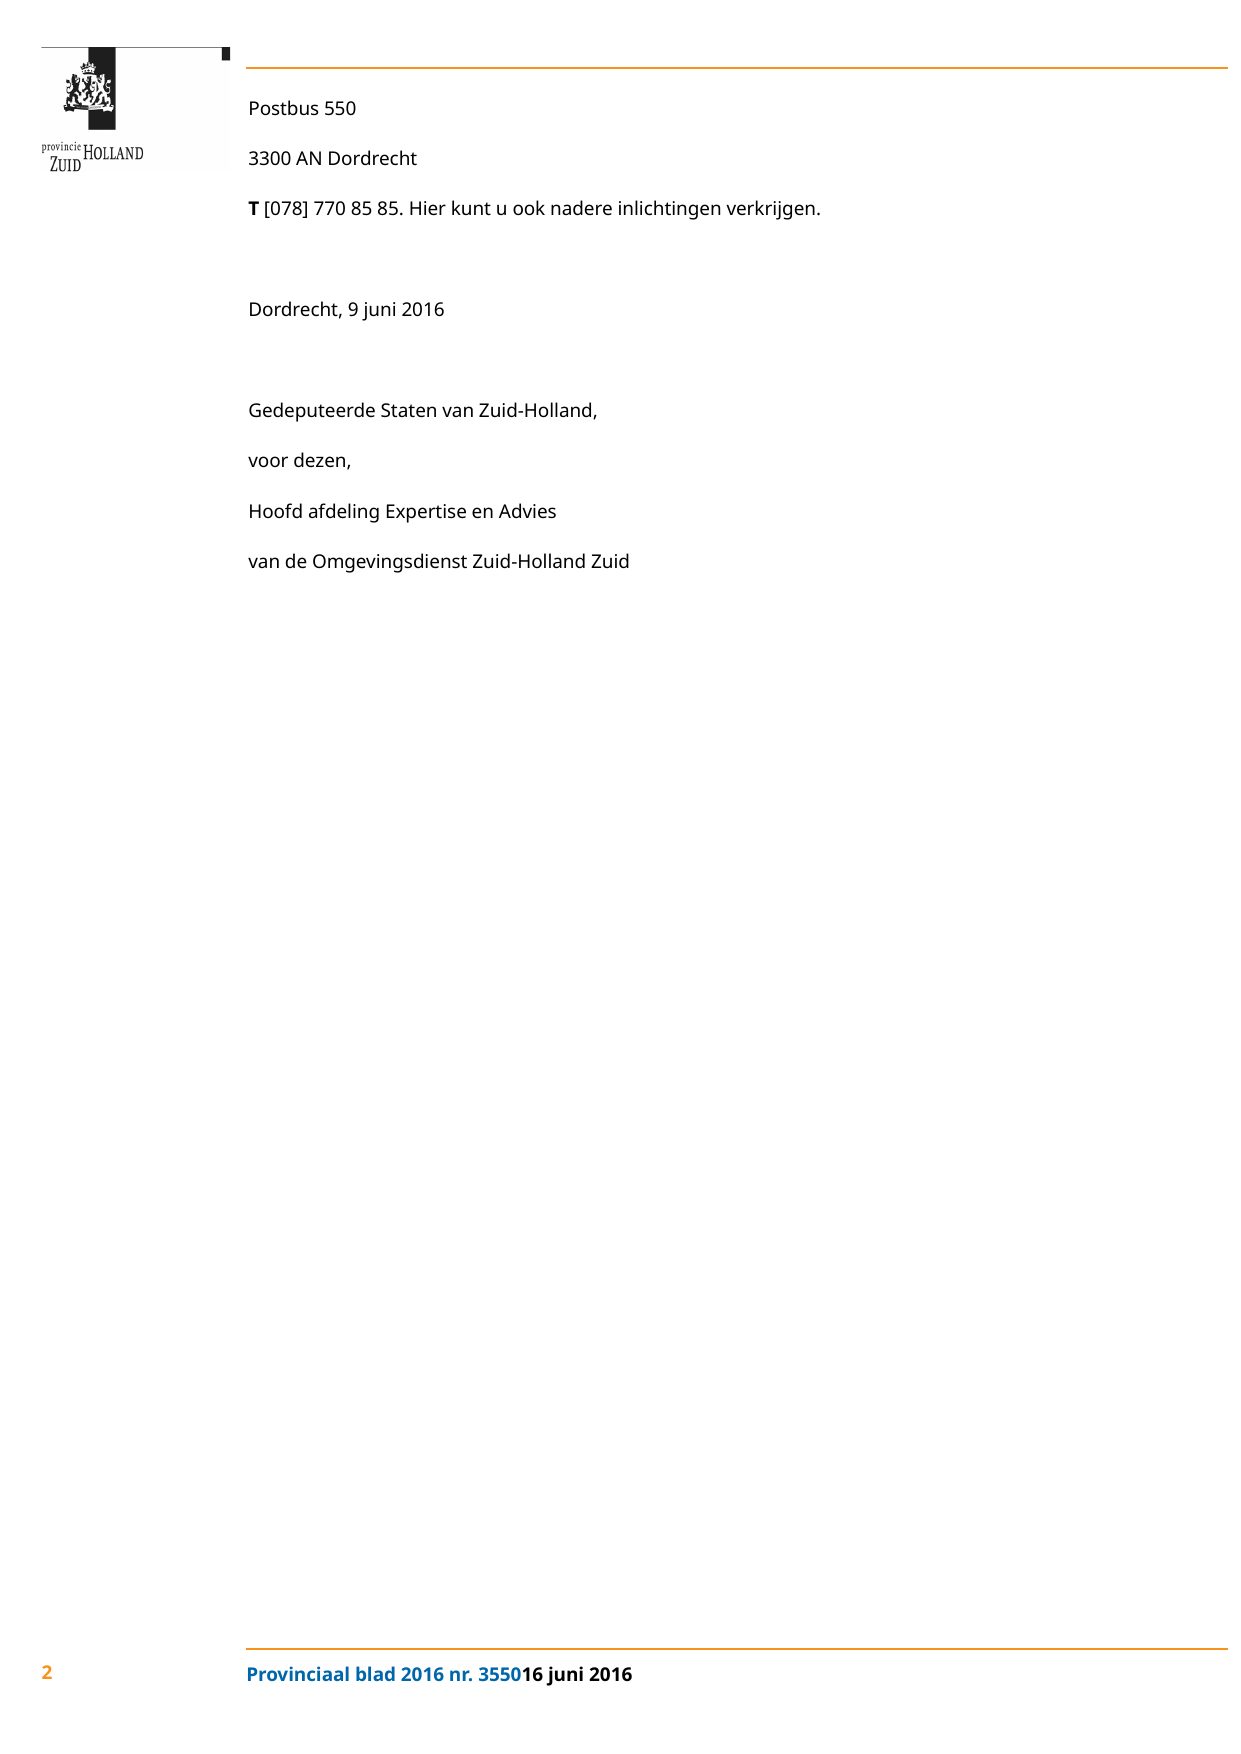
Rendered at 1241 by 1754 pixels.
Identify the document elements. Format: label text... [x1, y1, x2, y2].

text Gedeputeerde Staten van Zuid-Holland, [248, 397, 1152, 423]
text Postbus 550 [248, 95, 1152, 121]
text van de Omgevingsdienst Zuid-Holland Zuid [248, 548, 1152, 574]
text Dordrecht, 9 juni 2016 [248, 296, 1152, 322]
text 3300 AN Dordrecht [248, 145, 1152, 171]
picture [41, 47, 231, 172]
text voor dezen, [248, 448, 1152, 473]
text Hoofd afdeling Expertise en Advies [248, 498, 1152, 524]
text T [078] 770 85 85. Hier kunt u ook nadere inlichtingen verkrijgen. [248, 196, 1152, 221]
